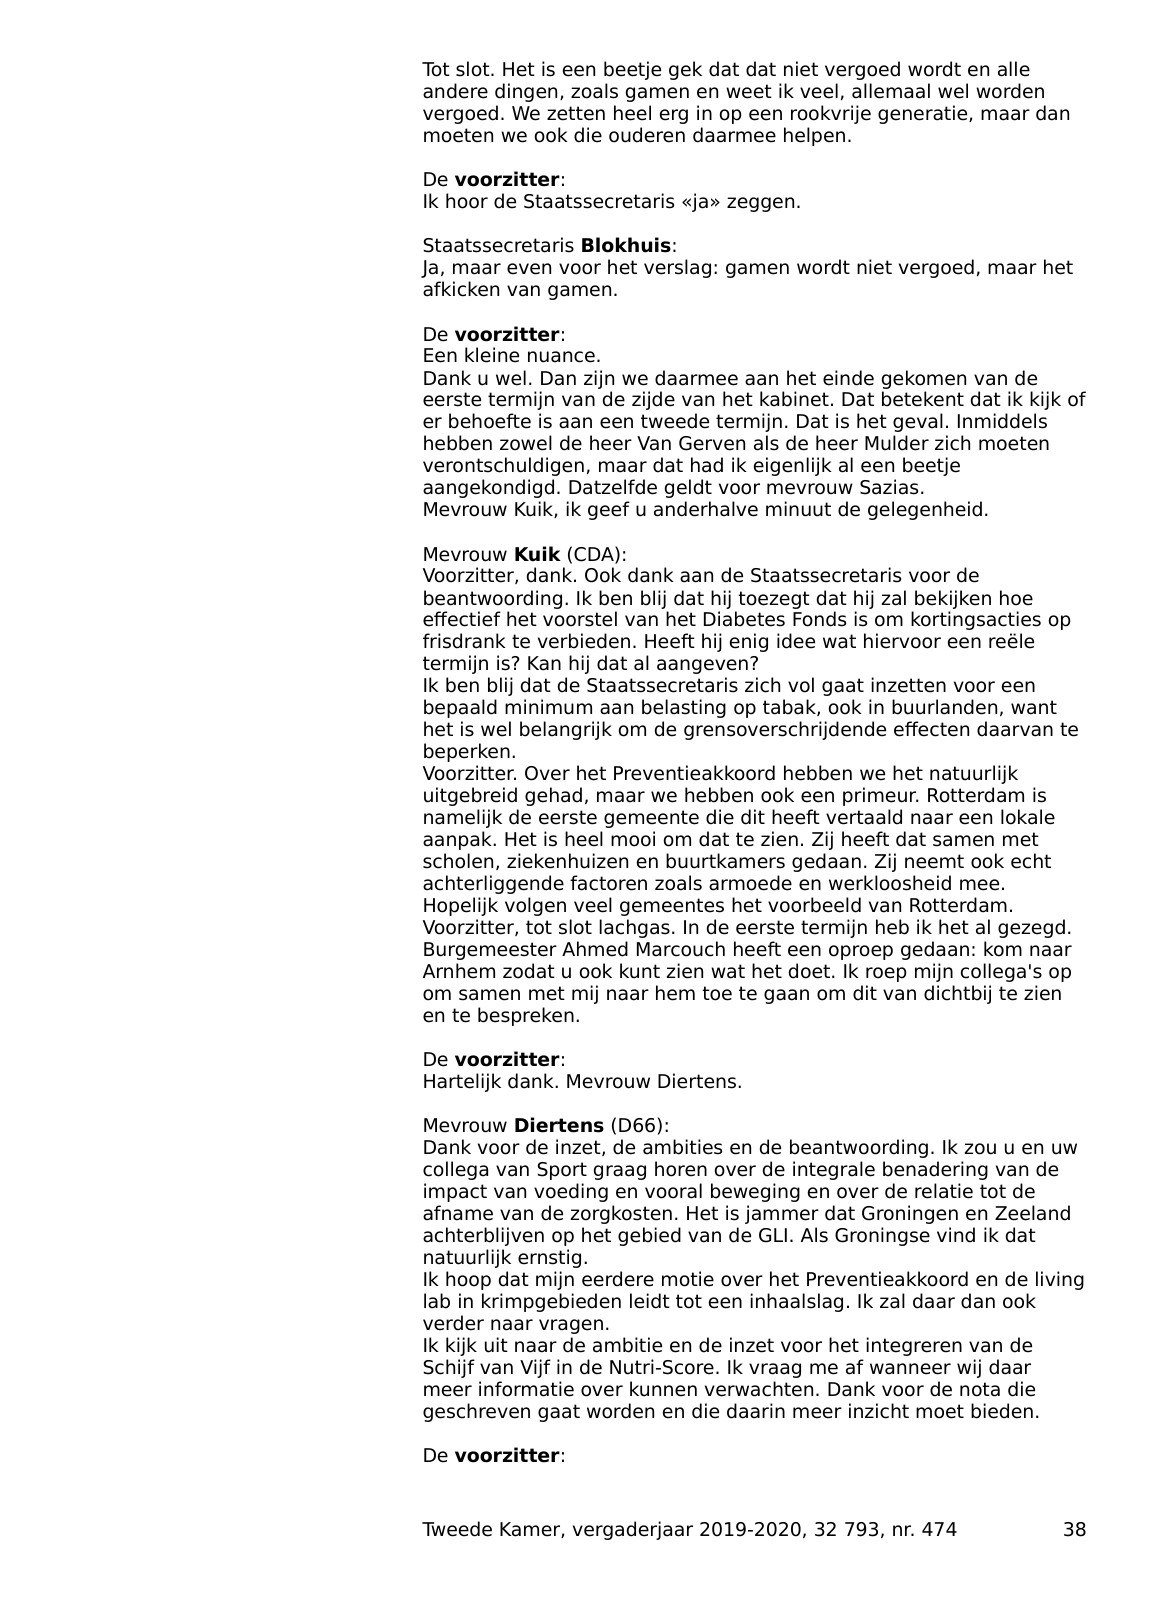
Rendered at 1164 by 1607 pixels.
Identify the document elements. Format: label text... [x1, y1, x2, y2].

text Mevrouw Diertens (D66): [422, 1115, 1087, 1137]
text Dank u wel. Dan zijn we daarmee aan het einde gekomen van de eerste termijn van de zijde van het kabinet. Dat betekent dat ik kijk of er behoefte is aan een tweede termijn. Dat is het geval. Inmiddels hebben zowel de heer Van Gerven als de heer Mulder zich moeten verontschuldigen, maar dat had ik eigenlijk al een beetje aangekondigd. Datzelfde geldt voor mevrouw Sazias. [422, 367, 1087, 499]
text Voorzitter. Over het Preventieakkoord hebben we het natuurlijk uitgebreid gehad, maar we hebben ook een primeur. Rotterdam is namelijk de eerste gemeente die dit heeft vertaald naar een lokale aanpak. Het is heel mooi om dat te zien. Zij heeft dat samen met scholen, ziekenhuizen en buurtkamers gedaan. Zij neemt ook echt achterliggende factoren zoals armoede en werkloosheid mee. Hopelijk volgen veel gemeentes het voorbeeld van Rotterdam. [422, 763, 1087, 917]
text Mevrouw Kuik, ik geef u anderhalve minuut de gelegenheid. [422, 499, 1087, 521]
text Mevrouw Kuik (CDA): [422, 543, 1087, 565]
text Hartelijk dank. Mevrouw Diertens. [422, 1071, 1087, 1093]
text Staatssecretaris Blokhuis: [422, 235, 1087, 257]
text De voorzitter: [422, 169, 1087, 191]
text Ja, maar even voor het verslag: gamen wordt niet vergoed, maar het afkicken van gamen. [422, 257, 1087, 301]
text De voorzitter: [422, 1049, 1087, 1071]
text Tot slot. Het is een beetje gek dat dat niet vergoed wordt en alle andere dingen, zoals gamen en weet ik veel, allemaal wel worden vergoed. We zetten heel erg in op een rookvrije generatie, maar dan moeten we ook die ouderen daarmee helpen. [422, 59, 1087, 147]
text Ik hoop dat mijn eerdere motie over het Preventieakkoord en de living lab in krimpgebieden leidt tot een inhaalslag. Ik zal daar dan ook verder naar vragen. [422, 1269, 1087, 1335]
text Ik ben blij dat de Staatssecretaris zich vol gaat inzetten voor een bepaald minimum aan belasting op tabak, ook in buurlanden, want het is wel belangrijk om de grensoverschrijdende effecten daarvan te beperken. [422, 675, 1087, 763]
text Voorzitter, tot slot lachgas. In de eerste termijn heb ik het al gezegd. Burgemeester Ahmed Marcouch heeft een oproep gedaan: kom naar Arnhem zodat u ook kunt zien wat het doet. Ik roep mijn collega's op om samen met mij naar hem toe te gaan om dit van dichtbij te zien en te bespreken. [422, 917, 1087, 1027]
text Ik hoor de Staatssecretaris «ja» zeggen. [422, 191, 1087, 213]
text De voorzitter: [422, 323, 1087, 345]
text Dank voor de inzet, de ambities en de beantwoording. Ik zou u en uw collega van Sport graag horen over de integrale benadering van de impact van voeding en vooral beweging en over de relatie tot de afname van de zorgkosten. Het is jammer dat Groningen en Zeeland achterblijven op het gebied van de GLI. Als Groningse vind ik dat natuurlijk ernstig. [422, 1137, 1087, 1269]
text De voorzitter: [422, 1445, 1087, 1467]
text Ik kijk uit naar de ambitie en de inzet voor het integreren van de Schijf van Vijf in de Nutri-Score. Ik vraag me af wanneer wij daar meer informatie over kunnen verwachten. Dank voor de nota die geschreven gaat worden en die daarin meer inzicht moet bieden. [422, 1335, 1087, 1423]
text Een kleine nuance. [422, 345, 1087, 367]
text Voorzitter, dank. Ook dank aan de Staatssecretaris voor de beantwoording. Ik ben blij dat hij toezegt dat hij zal bekijken hoe effectief het voorstel van het Diabetes Fonds is om kortingsacties op frisdrank te verbieden. Heeft hij enig idee wat hiervoor een reële termijn is? Kan hij dat al aangeven? [422, 565, 1087, 675]
